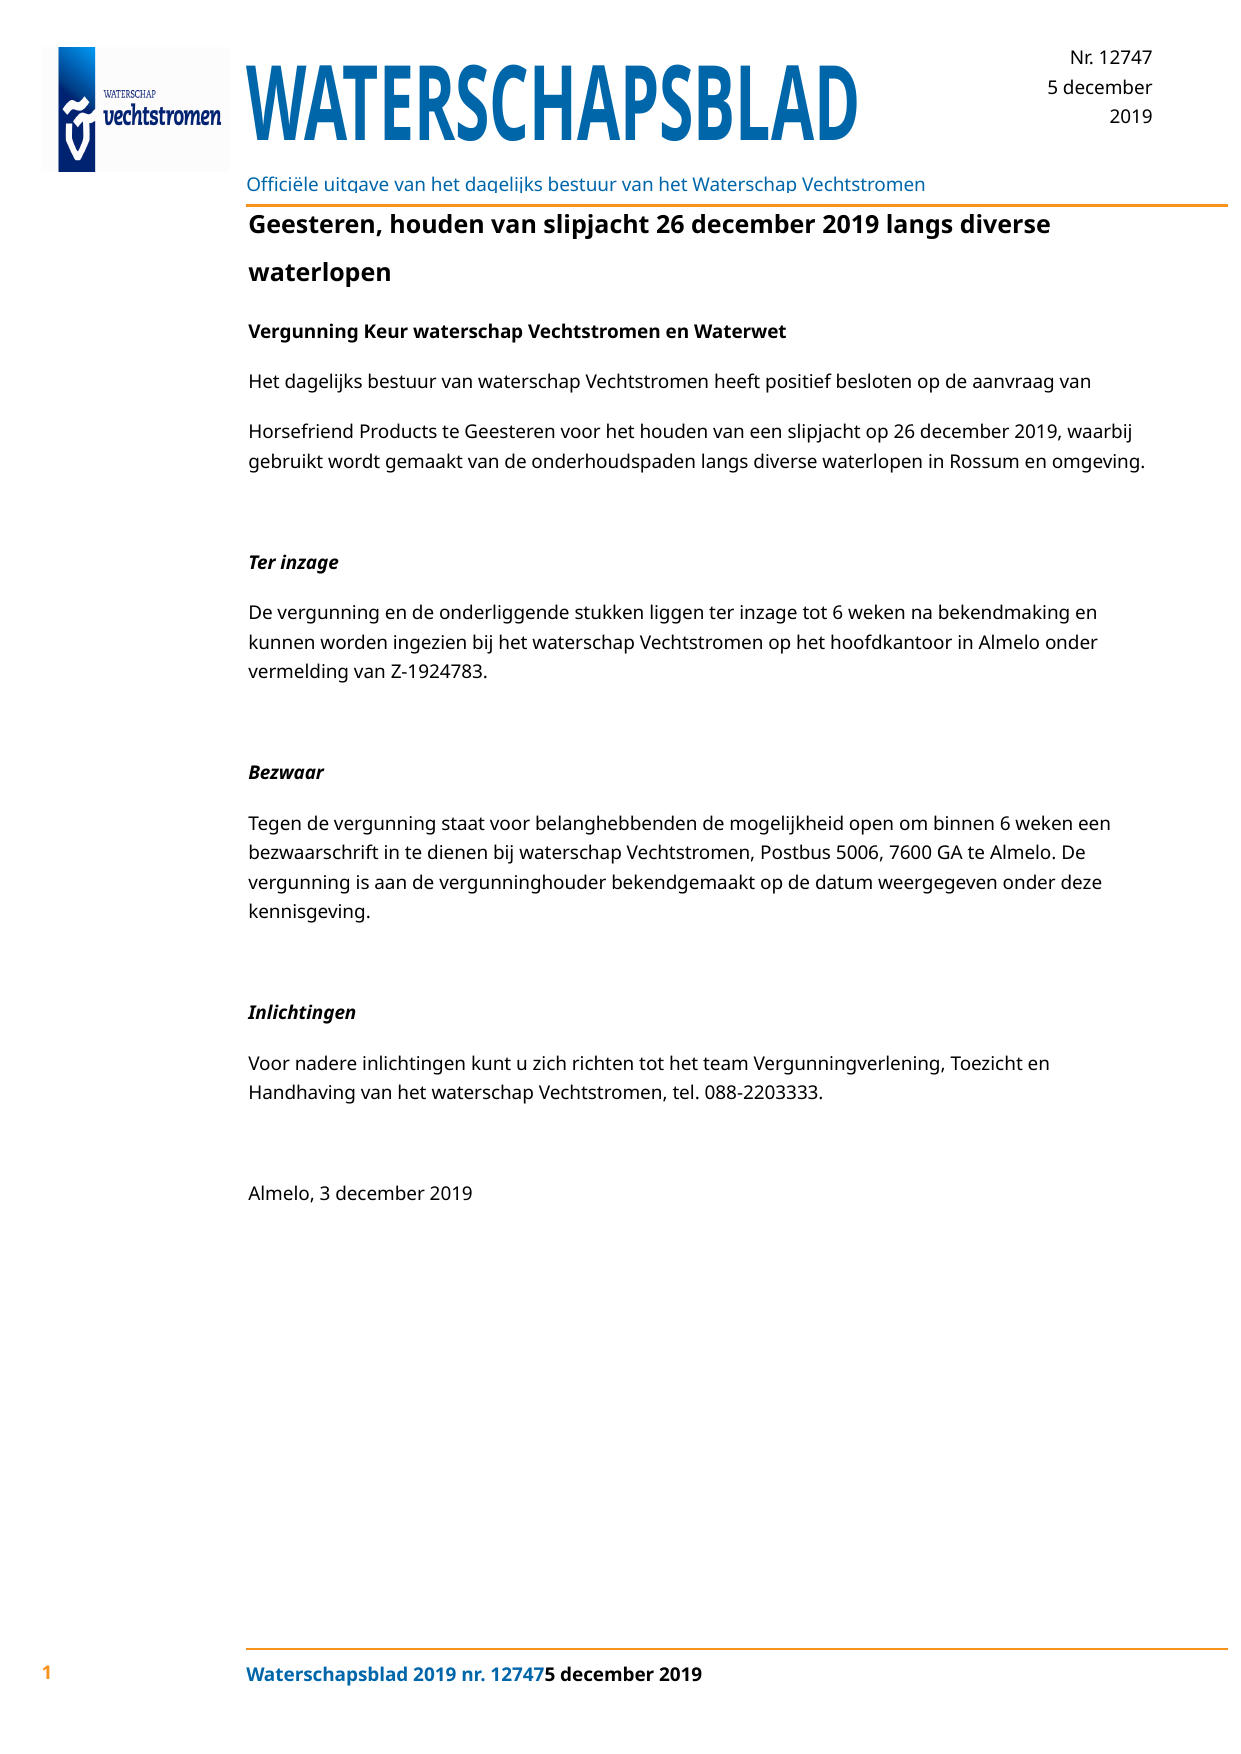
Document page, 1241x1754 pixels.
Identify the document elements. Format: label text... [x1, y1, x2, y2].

text Almelo, 3 december 2019 [248, 1180, 1152, 1206]
text De vergunning en de onderliggende stukken liggen ter inzage tot 6 weken na bekendmaking en kunnen worden ingezien bij het waterschap Vechtstromen op het hoofdkantoor in Almelo onder vermelding van Z-1924783. [248, 599, 1152, 684]
text Tegen de vergunning staat voor belanghebbenden de mogelijkheid open om binnen 6 weken een bezwaarschrift in te dienen bij waterschap Vechtstromen, Postbus 5006, 7600 GA te Almelo. De vergunning is aan de vergunninghouder bekendgemaakt op de datum weergegeven onder deze kennisgeving. [248, 810, 1152, 924]
text Het dagelijks bestuur van waterschap Vechtstromen heeft positief besloten op de aanvraag van [248, 368, 1152, 394]
text Geesteren, houden van slipjacht 26 december 2019 langs diverse waterlopen [248, 207, 1152, 288]
picture [41, 47, 231, 172]
text Bezwaar [248, 759, 1152, 785]
text Horsefriend Products te Geesteren voor het houden van een slipjacht op 26 december 2019, waarbij gebruikt wordt gemaakt van de onderhoudspaden langs diverse waterlopen in Rossum en omgeving. [248, 419, 1152, 474]
text Vergunning Keur waterschap Vechtstromen en Waterwet [248, 318, 1152, 344]
text Ter inzage [248, 549, 1152, 575]
text Inlichtingen [248, 999, 1152, 1025]
text Voor nadere inlichtingen kunt u zich richten tot het team Vergunningverlening, Toezicht en Handhaving van het waterschap Vechtstromen, tel. 088-2203333. [248, 1050, 1152, 1105]
